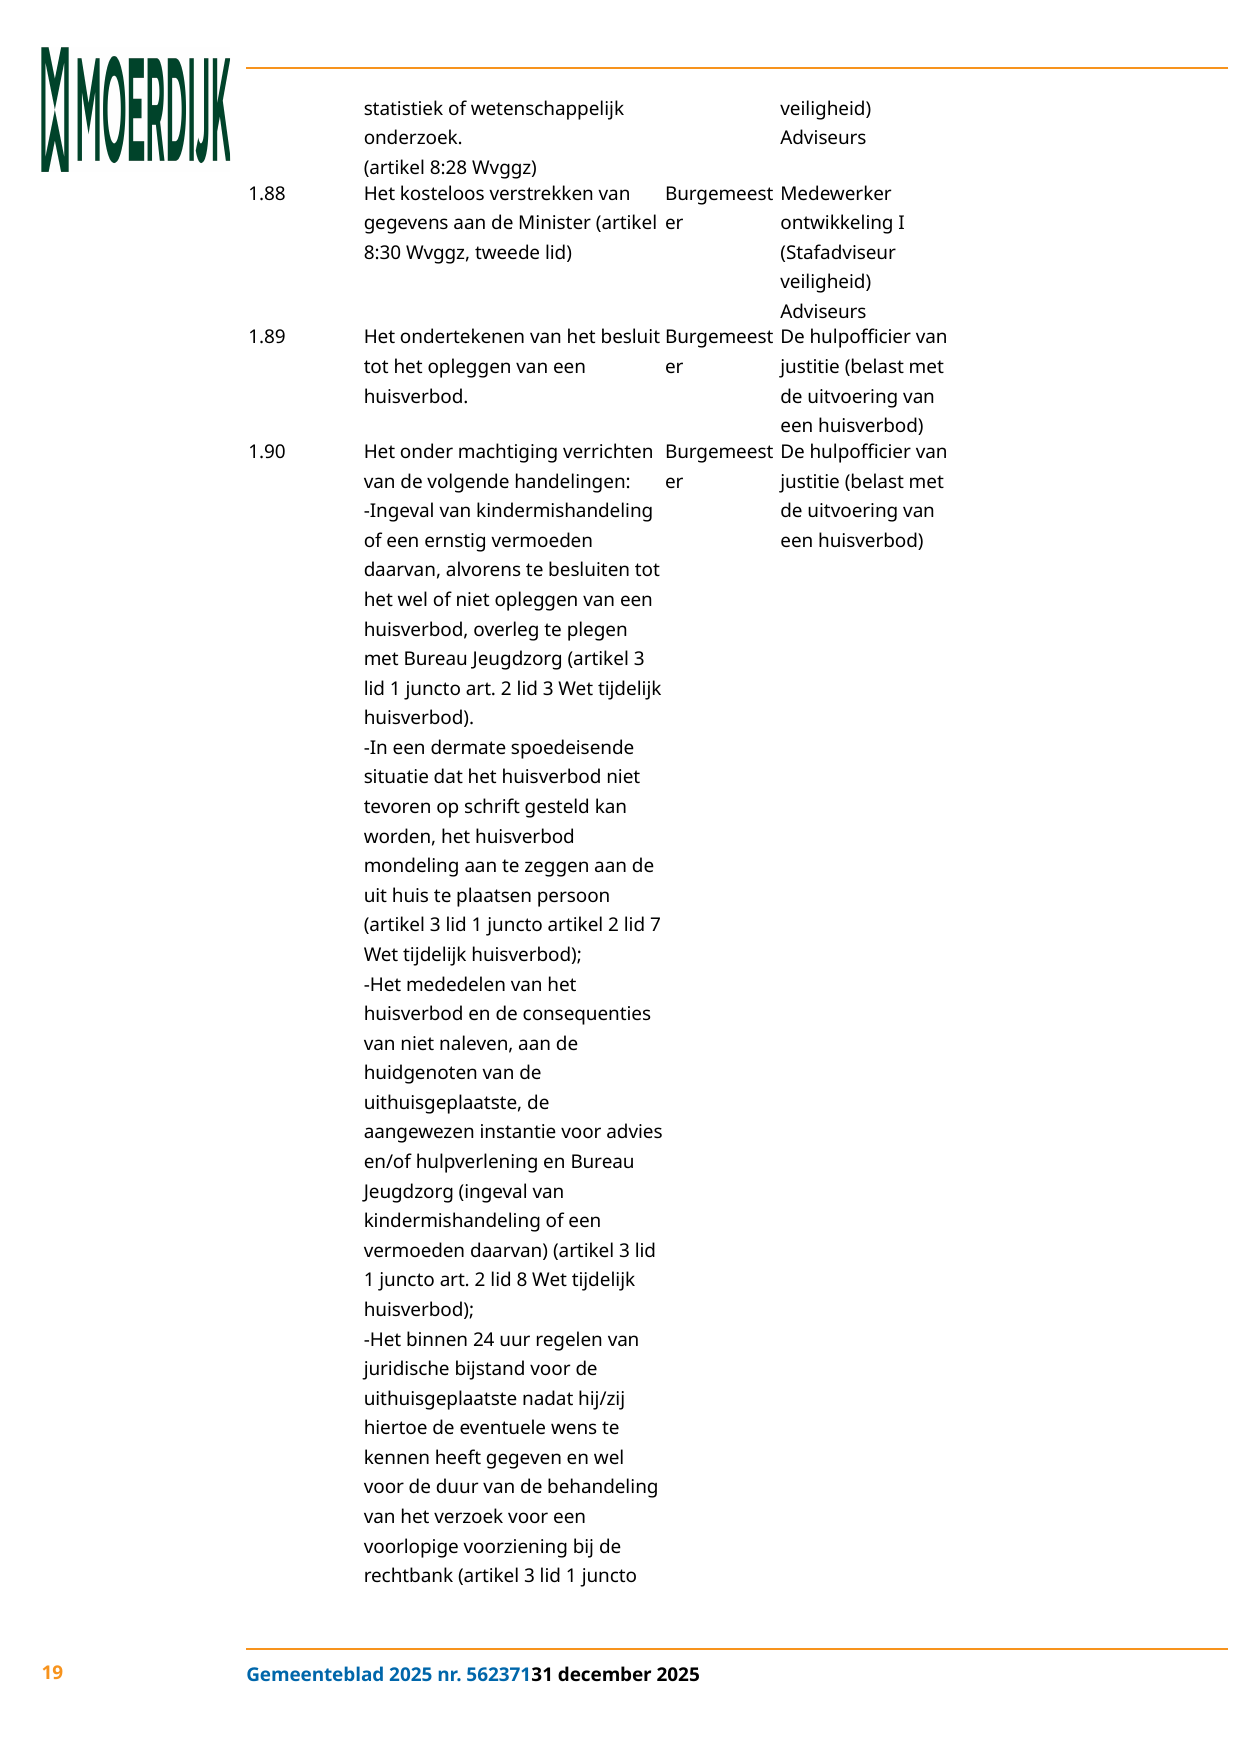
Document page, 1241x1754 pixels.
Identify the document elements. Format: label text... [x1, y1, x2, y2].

table_cell [248, 95, 363, 180]
picture [41, 47, 231, 172]
table_cell Burgemeester [665, 438, 780, 1588]
table_cell Het kosteloos verstrekken van gegevens aan de Minister (artikel 8:30 Wvggz, tweede lid) [364, 180, 665, 324]
table_cell 1.90 [248, 438, 363, 1588]
table_cell Medewerker ontwikkeling I (Stafadviseur veiligheid) Adviseurs [780, 180, 961, 324]
table_cell [961, 324, 1152, 438]
table_cell veiligheid) Adviseurs [780, 95, 961, 180]
table_cell 1.89 [248, 324, 363, 438]
table_cell [961, 438, 1152, 1588]
table_cell [961, 95, 1152, 180]
table_cell Burgemeester [665, 324, 780, 438]
table_cell Het onder machtiging verrichten van de volgende handelingen: -Ingeval van kindermishandeling of een ernstig vermoeden daarvan, alvorens te besluiten tot het wel of niet opleggen van een huisverbod, overleg te plegen met Bureau Jeugdzorg (artikel 3 lid 1 juncto art. 2 lid 3 Wet tijdelijk huisverbod). -In een dermate spoedeisende situatie dat het huisverbod niet tevoren op schrift gesteld kan worden, het huisverbod mondeling aan te zeggen aan de uit huis te plaatsen persoon (artikel 3 lid 1 juncto artikel 2 lid 7 Wet tijdelijk huisverbod); -Het mededelen van het huisverbod en de consequenties van niet naleven, aan de huidgenoten van de uithuisgeplaatste, de aangewezen instantie voor advies en/of hulpverlening en Bureau Jeugdzorg (ingeval van kindermishandeling of een vermoeden daarvan) (artikel 3 lid 1 juncto art. 2 lid 8 Wet tijdelijk huisverbod); -Het binnen 24 uur regelen van juridische bijstand voor de uithuisgeplaatste nadat hij/zij hiertoe de eventuele wens te kennen heeft gegeven en wel voor de duur van de behandeling van het verzoek voor een voorlopige voorziening bij de rechtbank (artikel 3 lid 1 juncto [364, 438, 665, 1588]
table_cell Burgemeester [665, 180, 780, 324]
table_cell [961, 180, 1152, 324]
table_cell Het ondertekenen van het besluit tot het opleggen van een huisverbod. [364, 324, 665, 438]
table_cell statistiek of wetenschappelijk onderzoek. (artikel 8:28 Wvggz) [364, 95, 665, 180]
table_cell 1.88 [248, 180, 363, 324]
table_cell [665, 95, 780, 180]
table_cell De hulpofficier van justitie (belast met de uitvoering van een huisverbod) [780, 438, 961, 1588]
table_cell De hulpofficier van justitie (belast met de uitvoering van een huisverbod) [780, 324, 961, 438]
